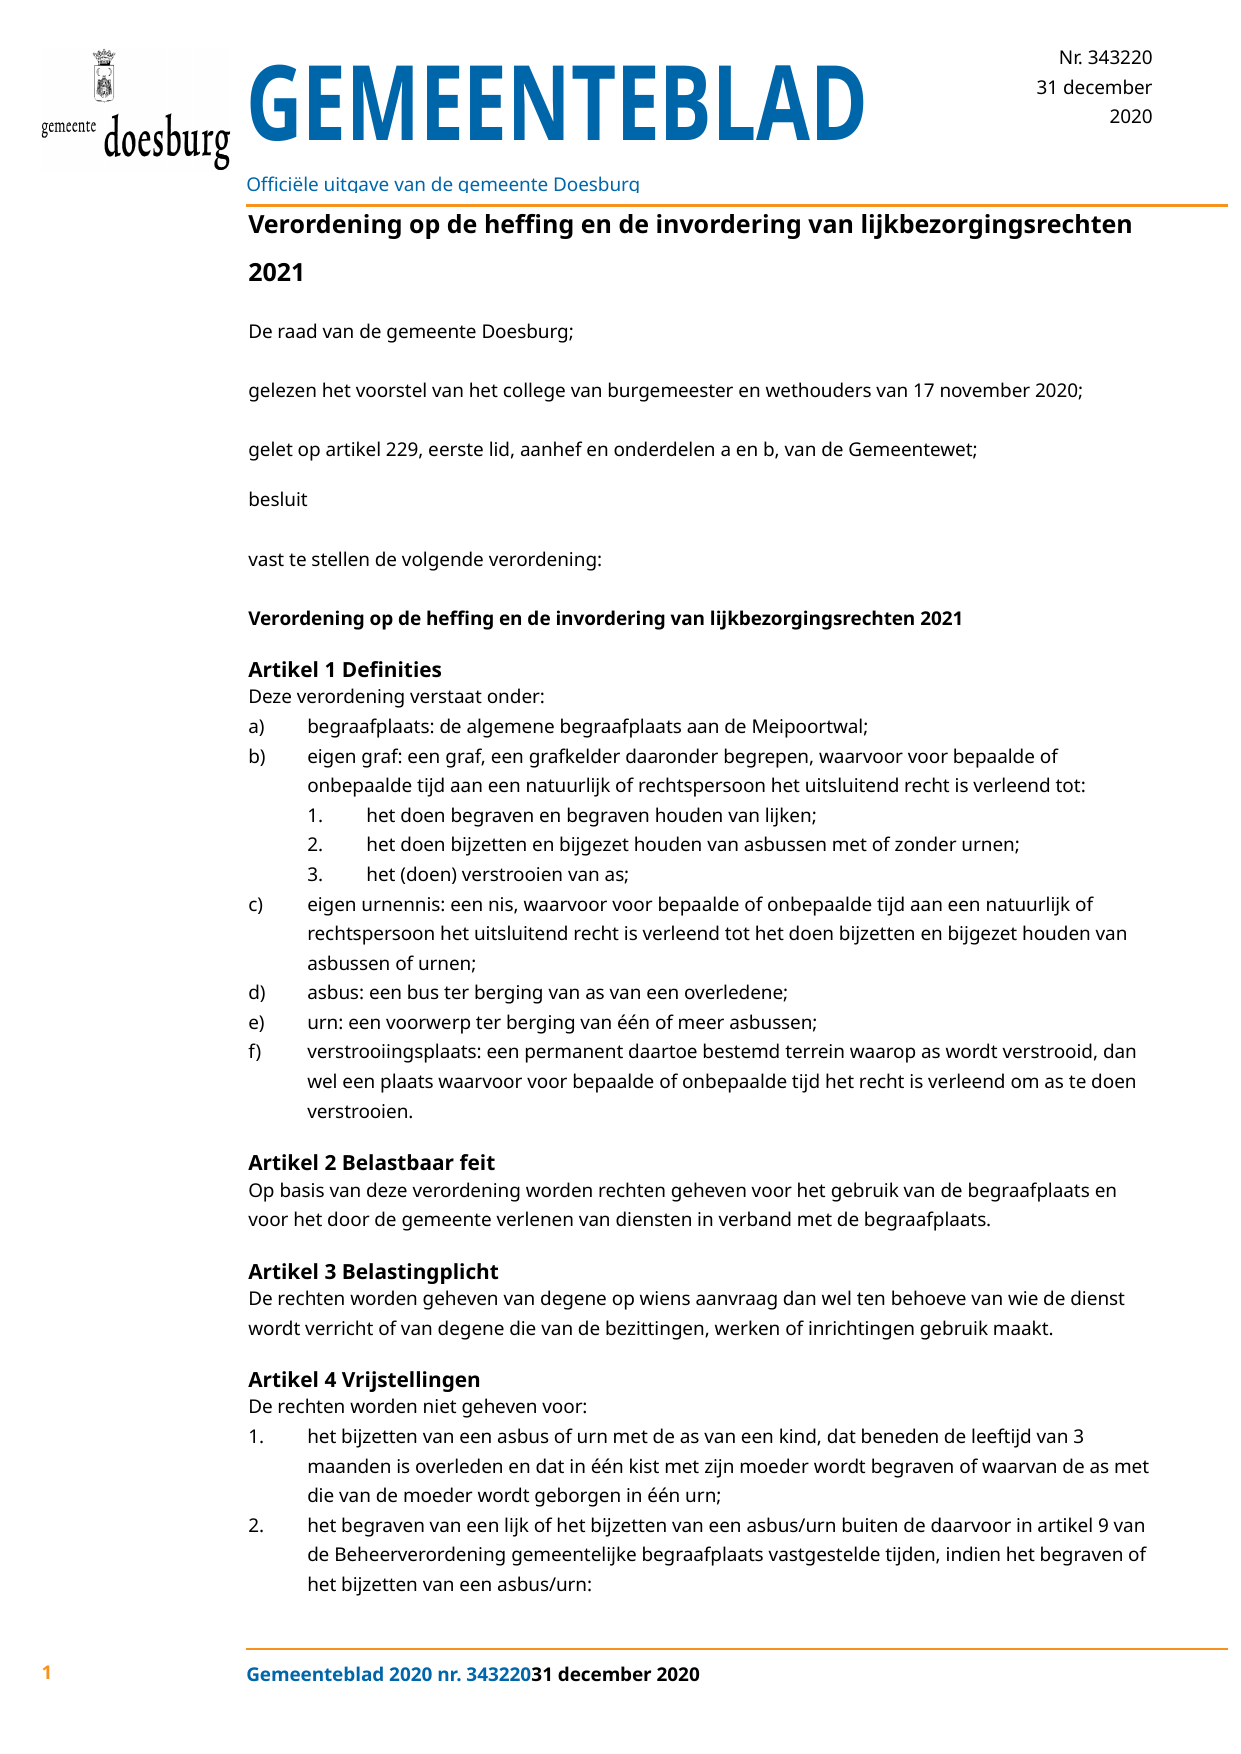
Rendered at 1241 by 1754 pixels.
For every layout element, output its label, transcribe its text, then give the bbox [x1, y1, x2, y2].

list het doen begraven en begraven houden van lijken; [307, 802, 1152, 828]
text Deze verordening verstaat onder: [248, 684, 1152, 709]
list eigen urnennis: een nis, waarvoor voor bepaalde of onbepaalde tijd aan een natuurlijk of rechtspersoon het uitsluitend recht is verleend tot het doen bijzetten en bijgezet houden van asbussen of urnen; [248, 891, 1152, 976]
list het bijzetten van een asbus of urn met de as van een kind, dat beneden de leeftijd van 3 maanden is overleden en dat in één kist met zijn moeder wordt begraven of waarvan de as met die van de moeder wordt geborgen in één urn; [248, 1423, 1152, 1508]
text Artikel 3 Belastingplicht [248, 1257, 1152, 1285]
list verstrooiingsplaats: een permanent daartoe bestemd terrein waarop as wordt verstrooid, dan wel een plaats waarvoor voor bepaalde of onbepaalde tijd het recht is verleend om as te doen verstrooien. [248, 1039, 1152, 1124]
text Artikel 2 Belastbaar feit [248, 1148, 1152, 1177]
text gelet op artikel 229, eerste lid, aanhef en onderdelen a en b, van de Gemeentewet; [248, 436, 1152, 462]
text Op basis van deze verordening worden rechten geheven voor het gebruik van de begraafplaats en voor het door de gemeente verlenen van diensten in verband met de begraafplaats. [248, 1177, 1152, 1232]
list urn: een voorwerp ter berging van één of meer asbussen; [248, 1009, 1152, 1035]
text besluit [248, 487, 1152, 512]
list eigen graf: een graf, een grafkelder daaronder begrepen, waarvoor voor bepaalde of onbepaalde tijd aan een natuurlijk of rechtspersoon het uitsluitend recht is verleend tot: [248, 743, 1152, 798]
text Verordening op de heffing en de invordering van lijkbezorgingsrechten 2021 [248, 207, 1152, 288]
text vast te stellen de volgende verordening: [248, 546, 1152, 571]
text Verordening op de heffing en de invordering van lijkbezorgingsrechten 2021 [248, 605, 1152, 631]
list het doen bijzetten en bijgezet houden van asbussen met of zonder urnen; [307, 832, 1152, 857]
list het (doen) verstrooien van as; [307, 861, 1152, 887]
text De rechten worden niet geheven voor: [248, 1394, 1152, 1419]
picture [41, 47, 231, 172]
text gelezen het voorstel van het college van burgemeester en wethouders van 17 november 2020; [248, 377, 1152, 403]
list begraafplaats: de algemene begraafplaats aan de Meipoortwal; [248, 713, 1152, 739]
text De rechten worden geheven van degene op wiens aanvraag dan wel ten behoeve van wie de dienst wordt verricht of van degene die van de bezittingen, werken of inrichtingen gebruik maakt. [248, 1285, 1152, 1341]
text Artikel 1 Definities [248, 655, 1152, 684]
list het begraven van een lijk of het bijzetten van een asbus/urn buiten de daarvoor in artikel 9 van de Beheerverordening gemeentelijke begraafplaats vastgestelde tijden, indien het begraven of het bijzetten van een asbus/urn: [248, 1512, 1152, 1597]
text Artikel 4 Vrijstellingen [248, 1365, 1152, 1394]
text De raad van de gemeente Doesburg; [248, 318, 1152, 344]
list asbus: een bus ter berging van as van een overledene; [248, 979, 1152, 1005]
